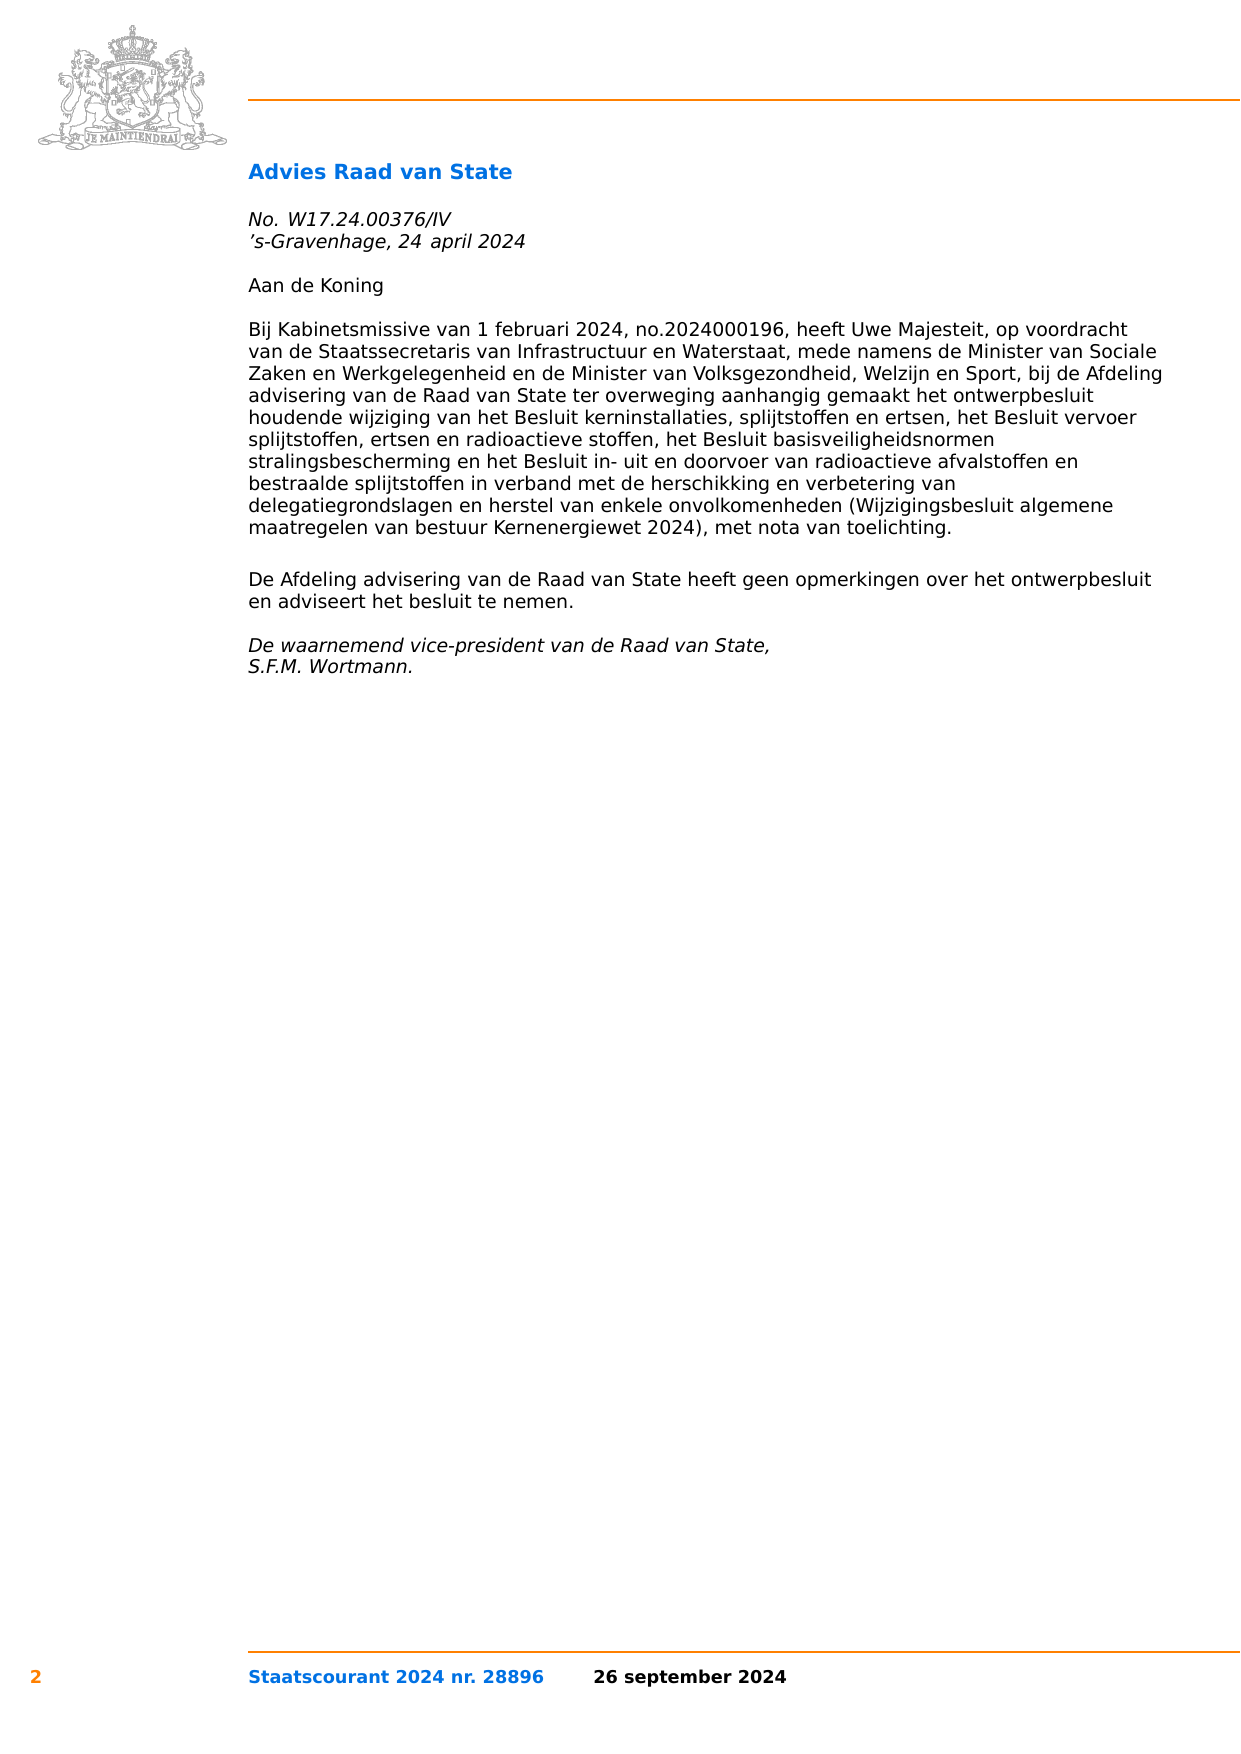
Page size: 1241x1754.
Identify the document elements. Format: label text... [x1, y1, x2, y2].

text De Afdeling advisering van de Raad van State heeft geen opmerkingen over het ontwerpbesluit en adviseert het besluit te nemen. [248, 569, 1163, 613]
text Aan de Koning [248, 275, 1163, 297]
picture [38, 25, 227, 150]
subtitle Advies Raad van State [248, 160, 1163, 184]
text De waarnemend vice-president van de Raad van State, S.F.M. Wortmann. [248, 634, 1163, 678]
text Bij Kabinetsmissive van 1 februari 2024, no.2024000196, heeft Uwe Majesteit, op voordracht van de Staatssecretaris van Infrastructuur en Waterstaat, mede namens de Minister van Sociale Zaken en Werkgelegenheid en de Minister van Volksgezondheid, Welzijn en Sport, bij de Afdeling advisering van de Raad van State ter overweging aanhangig gemaakt het ontwerpbesluit houdende wijziging van het Besluit kerninstallaties, splijtstoffen en ertsen, het Besluit vervoer splijtstoffen, ertsen en radioactieve stoffen, het Besluit basisveiligheidsnormen stralingsbescherming en het Besluit in- uit en doorvoer van radioactieve afvalstoffen en bestraalde splijtstoffen in verband met de herschikking en verbetering van delegatiegrondslagen en herstel van enkele onvolkomenheden (Wijzigingsbesluit algemene maatregelen van bestuur Kernenergiewet 2024), met nota van toelichting. [248, 319, 1163, 539]
text ’s-Gravenhage, 24 april 2024 [248, 231, 1163, 253]
text No. W17.24.00376/IV [248, 209, 1163, 231]
